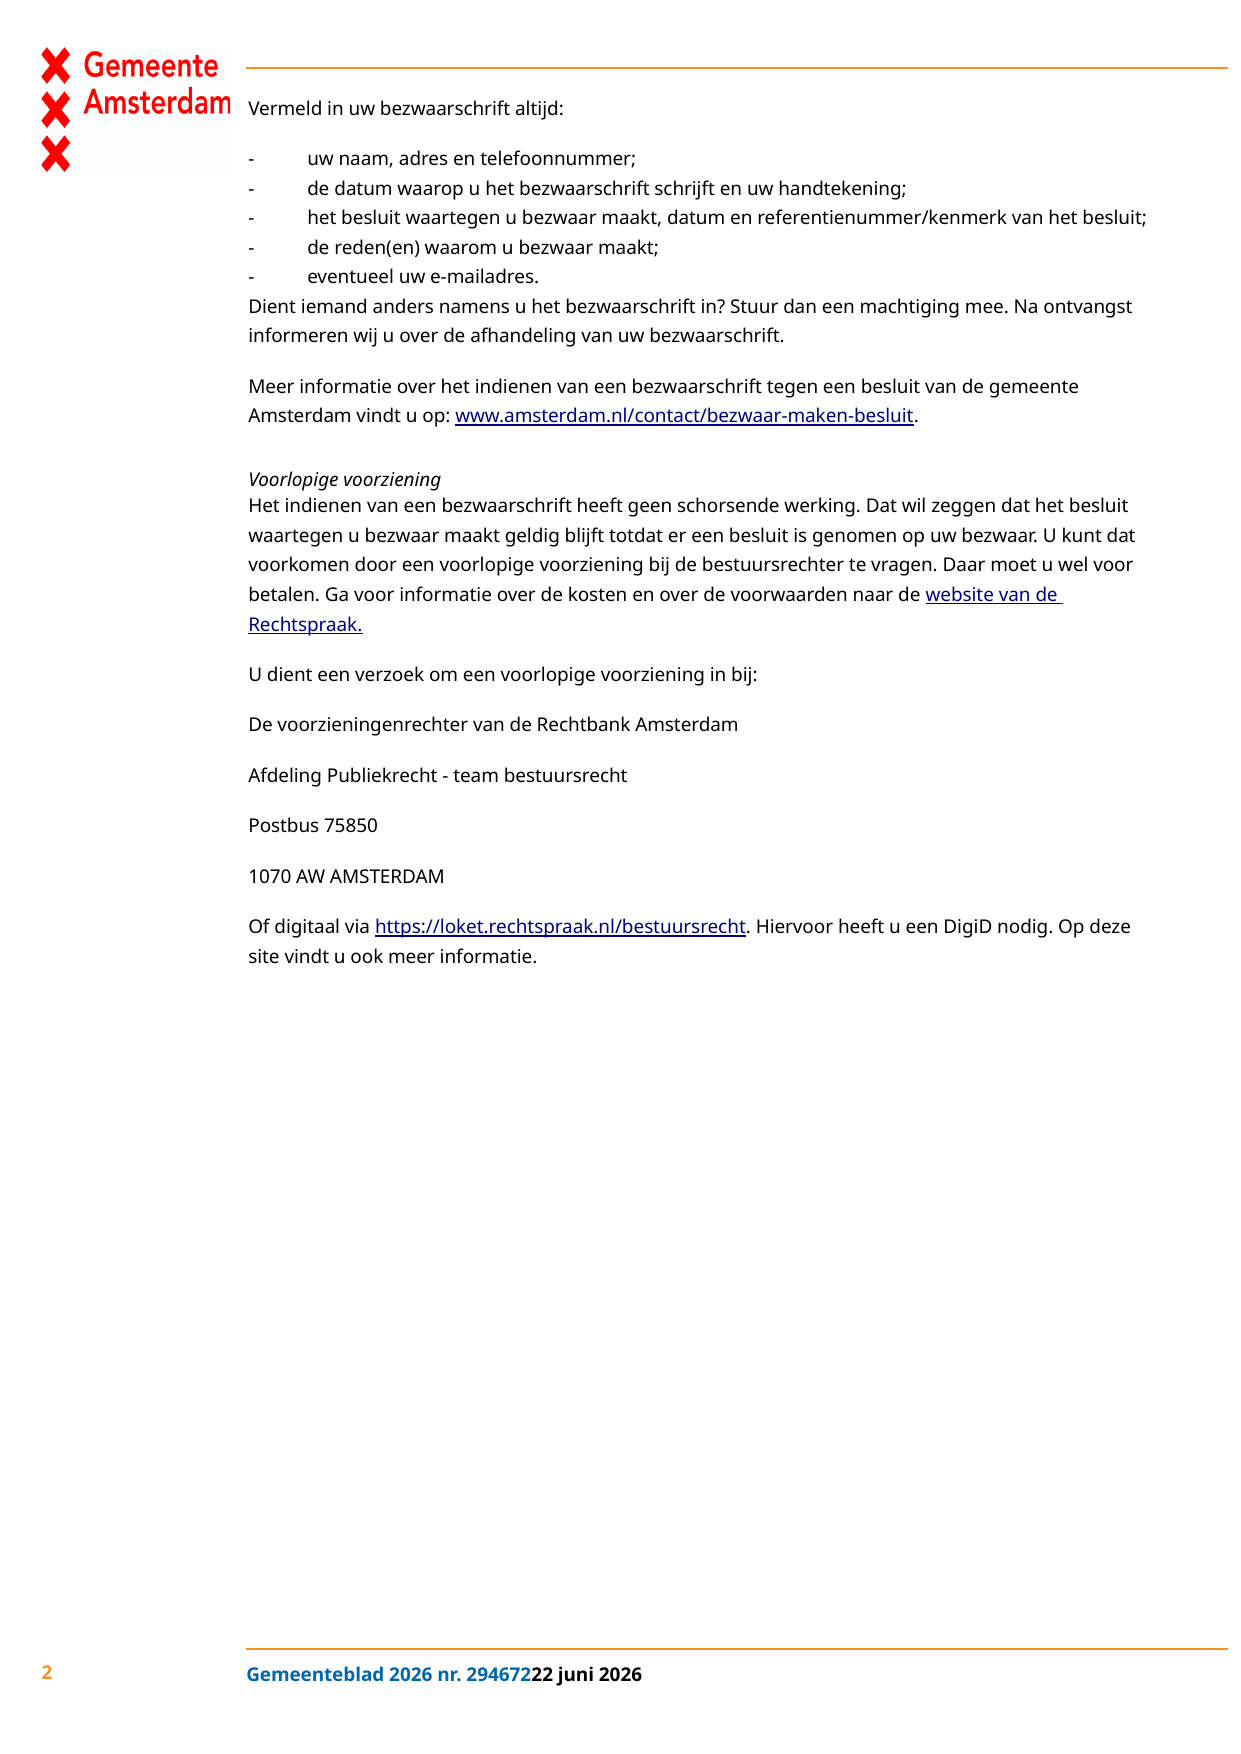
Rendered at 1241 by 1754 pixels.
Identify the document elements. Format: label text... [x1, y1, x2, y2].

list eventueel uw e-mailadres. [248, 263, 1152, 289]
text Vermeld in uw bezwaarschrift altijd: [248, 95, 1152, 121]
text Dient iemand anders namens u het bezwaarschrift in? Stuur dan een machtiging mee. Na ontvangst informeren wij u over de afhandeling van uw bezwaarschrift. [248, 293, 1152, 348]
text De voorzieningenrechter van de Rechtbank Amsterdam [248, 712, 1152, 737]
text Afdeling Publiekrecht - team bestuursrecht [248, 762, 1152, 788]
text 1070 AW AMSTERDAM [248, 863, 1152, 888]
text Het indienen van een bezwaarschrift heeft geen schorsende werking. Dat wil zeggen dat het besluit waartegen u bezwaar maakt geldig blijft totdat er een besluit is genomen op uw bezwaar. U kunt dat voorkomen door een voorlopige voorziening bij de bestuursrechter te vragen. Daar moet u wel voor betalen. Ga voor informatie over de kosten en over de voorwaarden naar de website van de Rechtspraak. [248, 492, 1152, 636]
list het besluit waartegen u bezwaar maakt, datum en referentienummer/kenmerk van het besluit; [248, 204, 1152, 230]
list uw naam, adres en telefoonnummer; [248, 145, 1152, 171]
text Postbus 75850 [248, 812, 1152, 838]
text U dient een verzoek om een voorlopige voorziening in bij: [248, 661, 1152, 687]
list de reden(en) waarom u bezwaar maakt; [248, 234, 1152, 260]
text Of digitaal via https://loket.rechtspraak.nl/bestuursrecht. Hiervoor heeft u een DigiD nodig. Op deze site vindt u ook meer informatie. [248, 913, 1152, 968]
text Meer informatie over het indienen van een bezwaarschrift tegen een besluit van de gemeente Amsterdam vindt u op: www.amsterdam.nl/contact/bezwaar-maken-besluit. [248, 373, 1152, 428]
picture [41, 47, 231, 172]
text Voorlopige voorziening [248, 467, 1152, 492]
list de datum waarop u het bezwaarschrift schrijft en uw handtekening; [248, 175, 1152, 201]
